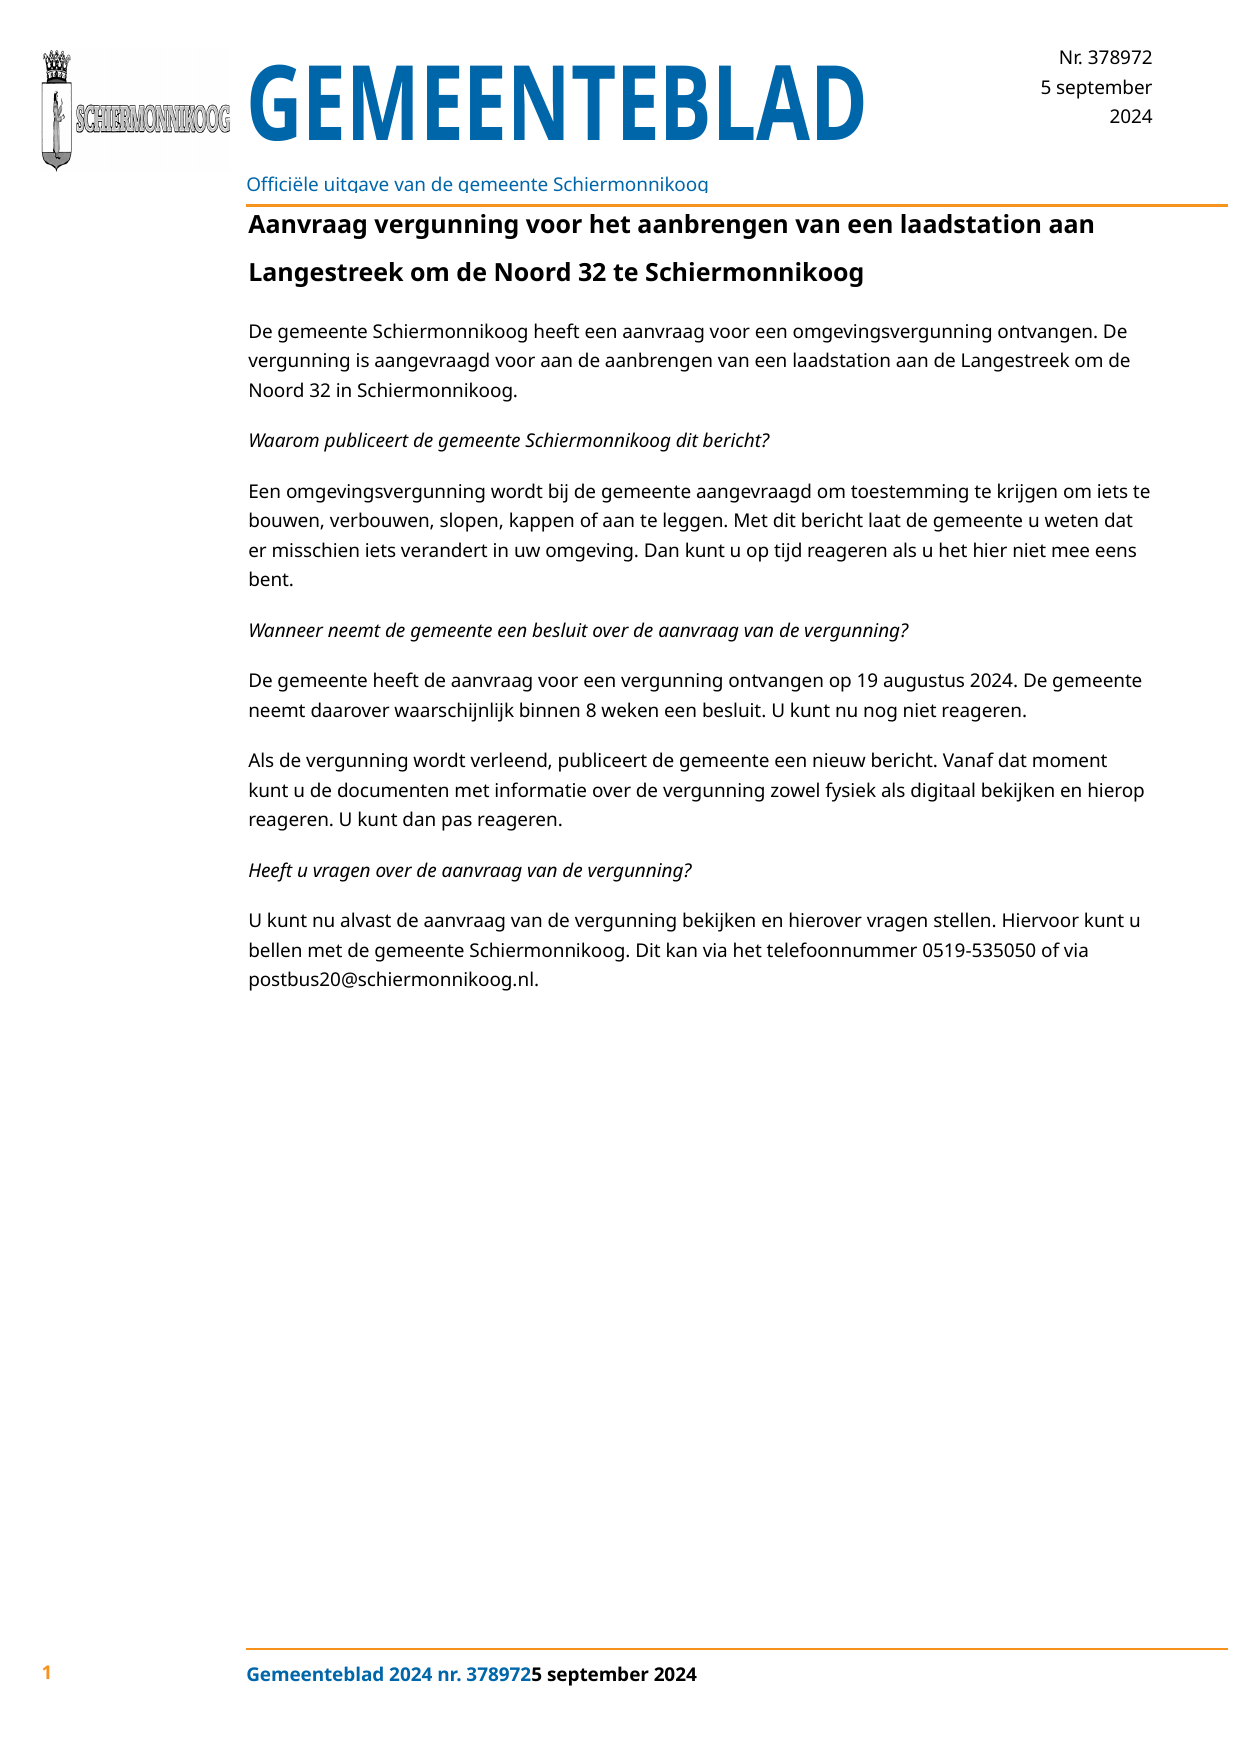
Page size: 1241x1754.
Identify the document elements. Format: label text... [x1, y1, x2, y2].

text Heeft u vragen over de aanvraag van de vergunning? [248, 857, 1152, 883]
text Wanneer neemt de gemeente een besluit over de aanvraag van de vergunning? [248, 617, 1152, 643]
text Een omgevingsvergunning wordt bij de gemeente aangevraagd om toestemming te krijgen om iets te bouwen, verbouwen, slopen, kappen of aan te leggen. Met dit bericht laat de gemeente u weten dat er misschien iets verandert in uw omgeving. Dan kunt u op tijd reageren als u het hier niet mee eens bent. [248, 478, 1152, 592]
text U kunt nu alvast de aanvraag van de vergunning bekijken en hierover vragen stellen. Hiervoor kunt u bellen met de gemeente Schiermonnikoog. Dit kan via het telefoonnummer 0519-535050 of via postbus20@schiermonnikoog.nl. [248, 907, 1152, 992]
picture [41, 47, 231, 172]
text De gemeente heeft de aanvraag voor een vergunning ontvangen op 19 augustus 2024. De gemeente neemt daarover waarschijnlijk binnen 8 weken een besluit. U kunt nu nog niet reageren. [248, 667, 1152, 723]
text Aanvraag vergunning voor het aanbrengen van een laadstation aan Langestreek om de Noord 32 te Schiermonnikoog [248, 207, 1152, 288]
text Als de vergunning wordt verleend, publiceert de gemeente een nieuw bericht. Vanaf dat moment kunt u de documenten met informatie over de vergunning zowel fysiek als digitaal bekijken en hierop reageren. U kunt dan pas reageren. [248, 747, 1152, 832]
text Waarom publiceert de gemeente Schiermonnikoog dit bericht? [248, 427, 1152, 453]
text De gemeente Schiermonnikoog heeft een aanvraag voor een omgevingsvergunning ontvangen. De vergunning is aangevraagd voor aan de aanbrengen van een laadstation aan de Langestreek om de Noord 32 in Schiermonnikoog. [248, 318, 1152, 403]
